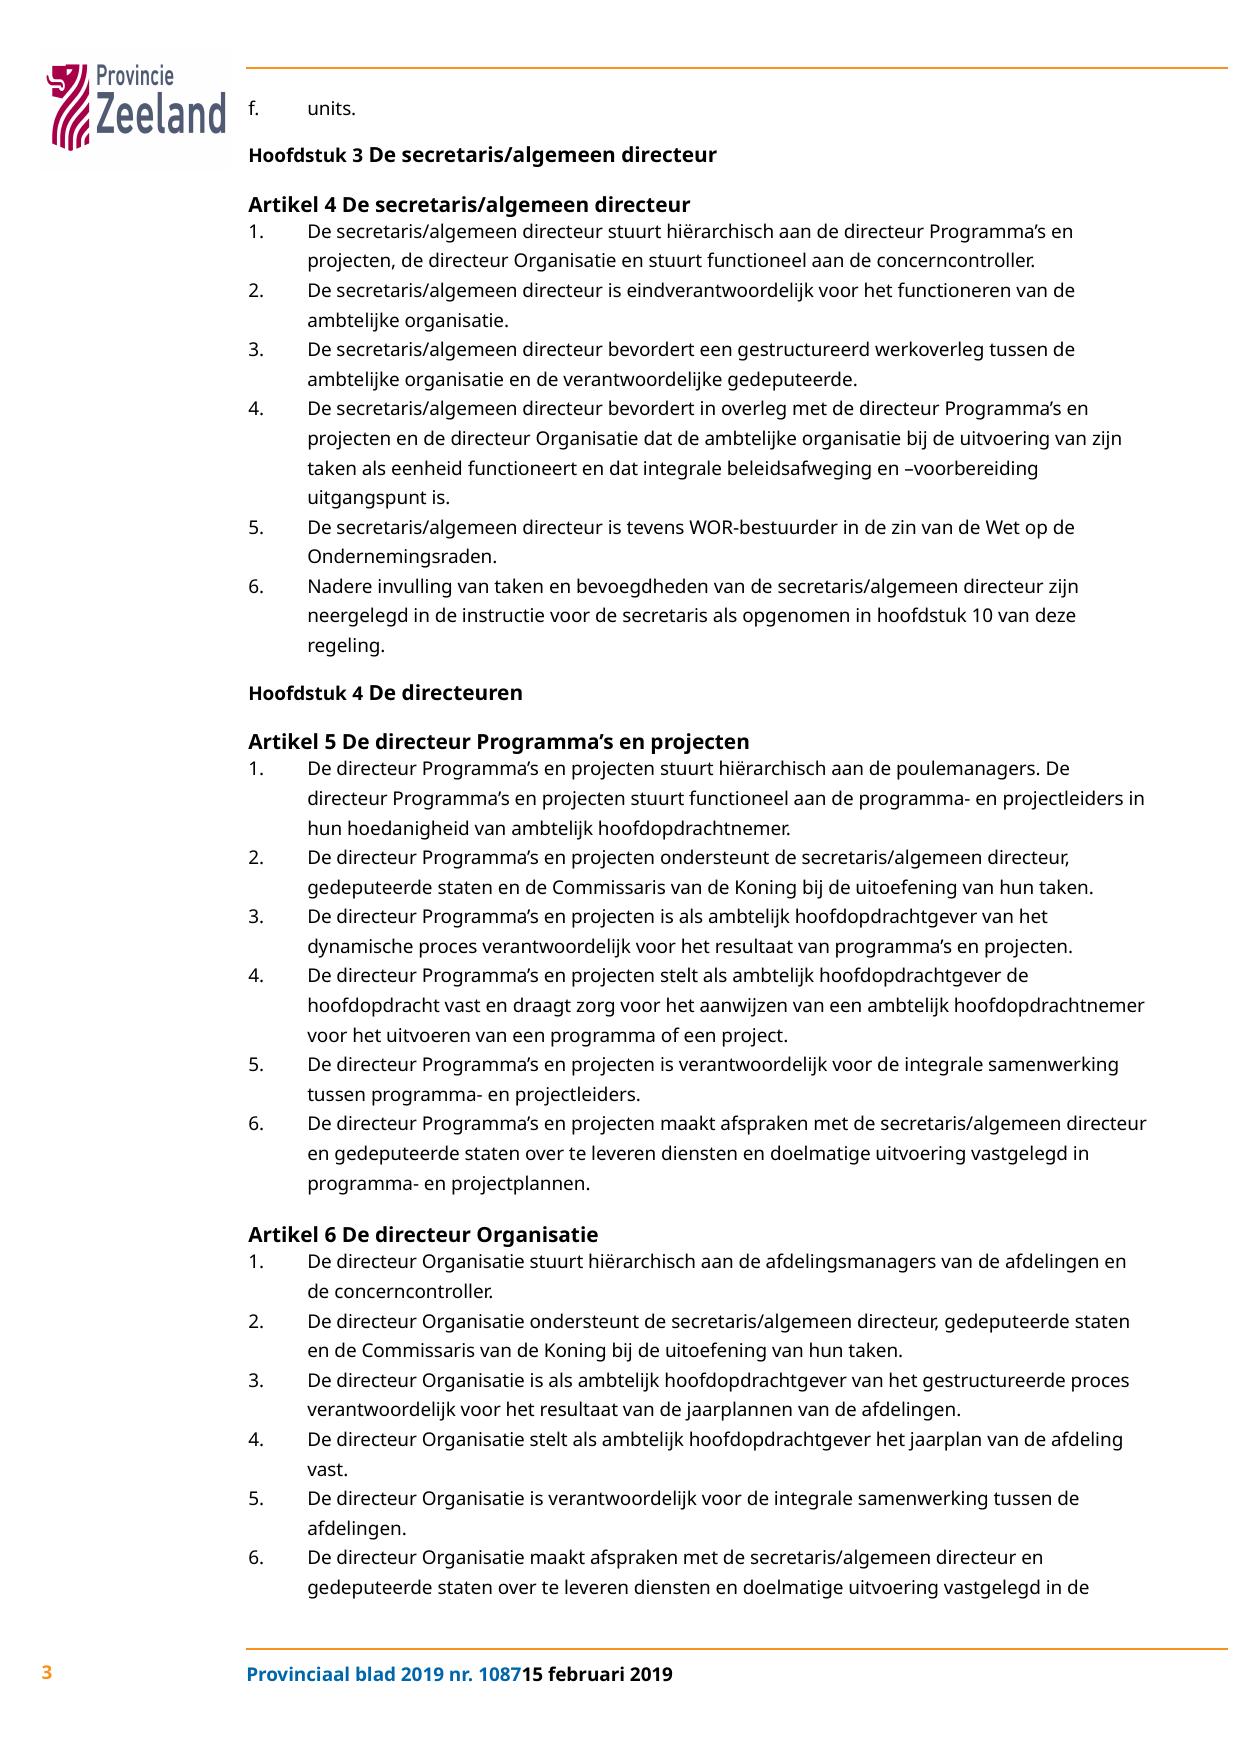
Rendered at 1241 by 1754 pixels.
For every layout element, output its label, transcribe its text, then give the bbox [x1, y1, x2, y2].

text Artikel 4 De secretaris/algemeen directeur [248, 190, 1152, 218]
text Artikel 5 De directeur Programma’s en projecten [248, 727, 1152, 756]
text Artikel 6 De directeur Organisatie [248, 1220, 1152, 1249]
list De secretaris/algemeen directeur is tevens WOR-bestuurder in de zin van de Wet op de Ondernemingsraden. [248, 514, 1152, 569]
list De directeur Programma’s en projecten ondersteunt de secretaris/algemeen directeur, gedeputeerde staten en de Commissaris van de Koning bij de uitoefening van hun taken. [248, 844, 1152, 900]
list De directeur Organisatie maakt afspraken met de secretaris/algemeen directeur en gedeputeerde staten over te leveren diensten en doelmatige uitvoering vastgelegd in de [248, 1544, 1152, 1600]
picture [41, 47, 231, 172]
list De secretaris/algemeen directeur is eindverantwoordelijk voor het functioneren van de ambtelijke organisatie. [248, 277, 1152, 333]
list De directeur Organisatie is als ambtelijk hoofdopdrachtgever van het gestructureerde proces verantwoordelijk voor het resultaat van de jaarplannen van de afdelingen. [248, 1367, 1152, 1422]
list De directeur Organisatie stelt als ambtelijk hoofdopdrachtgever het jaarplan van de afdeling vast. [248, 1426, 1152, 1481]
text Hoofdstuk 4 De directeuren [248, 678, 1152, 706]
list De directeur Programma’s en projecten stuurt hiërarchisch aan de poulemanagers. De directeur Programma’s en projecten stuurt functioneel aan de programma- en projectleiders in hun hoedanigheid van ambtelijk hoofdopdrachtnemer. [248, 756, 1152, 841]
list Nadere invulling van taken en bevoegdheden van de secretaris/algemeen directeur zijn neergelegd in de instructie voor de secretaris als opgenomen in hoofdstuk 10 van deze regeling. [248, 573, 1152, 658]
list De directeur Programma’s en projecten stelt als ambtelijk hoofdopdrachtgever de hoofdopdracht vast en draagt zorg voor het aanwijzen van een ambtelijk hoofdopdrachtnemer voor het uitvoeren van een programma of een project. [248, 963, 1152, 1048]
list De directeur Organisatie ondersteunt de secretaris/algemeen directeur, gedeputeerde staten en de Commissaris van de Koning bij de uitoefening van hun taken. [248, 1308, 1152, 1363]
list De directeur Programma’s en projecten is verantwoordelijk voor de integrale samenwerking tussen programma- en projectleiders. [248, 1051, 1152, 1107]
list De directeur Organisatie stuurt hiërarchisch aan de afdelingsmanagers van de afdelingen en de concerncontroller. [248, 1249, 1152, 1304]
list De secretaris/algemeen directeur stuurt hiërarchisch aan de directeur Programma’s en projecten, de directeur Organisatie en stuurt functioneel aan de concerncontroller. [248, 218, 1152, 273]
list De secretaris/algemeen directeur bevordert in overleg met de directeur Programma’s en projecten en de directeur Organisatie dat de ambtelijke organisatie bij de uitvoering van zijn taken als eenheid functioneert en dat integrale beleidsafweging en –voorbereiding uitgangspunt is. [248, 396, 1152, 510]
list units. [248, 95, 1152, 121]
list De secretaris/algemeen directeur bevordert een gestructureerd werkoverleg tussen de ambtelijke organisatie en de verantwoordelijke gedeputeerde. [248, 336, 1152, 392]
list De directeur Programma’s en projecten is als ambtelijk hoofdopdrachtgever van het dynamische proces verantwoordelijk voor het resultaat van programma’s en projecten. [248, 903, 1152, 959]
text Hoofdstuk 3 De secretaris/algemeen directeur [248, 140, 1152, 169]
list De directeur Organisatie is verantwoordelijk voor de integrale samenwerking tussen de afdelingen. [248, 1485, 1152, 1541]
list De directeur Programma’s en projecten maakt afspraken met de secretaris/algemeen directeur en gedeputeerde staten over te leveren diensten en doelmatige uitvoering vastgelegd in programma- en projectplannen. [248, 1111, 1152, 1196]
